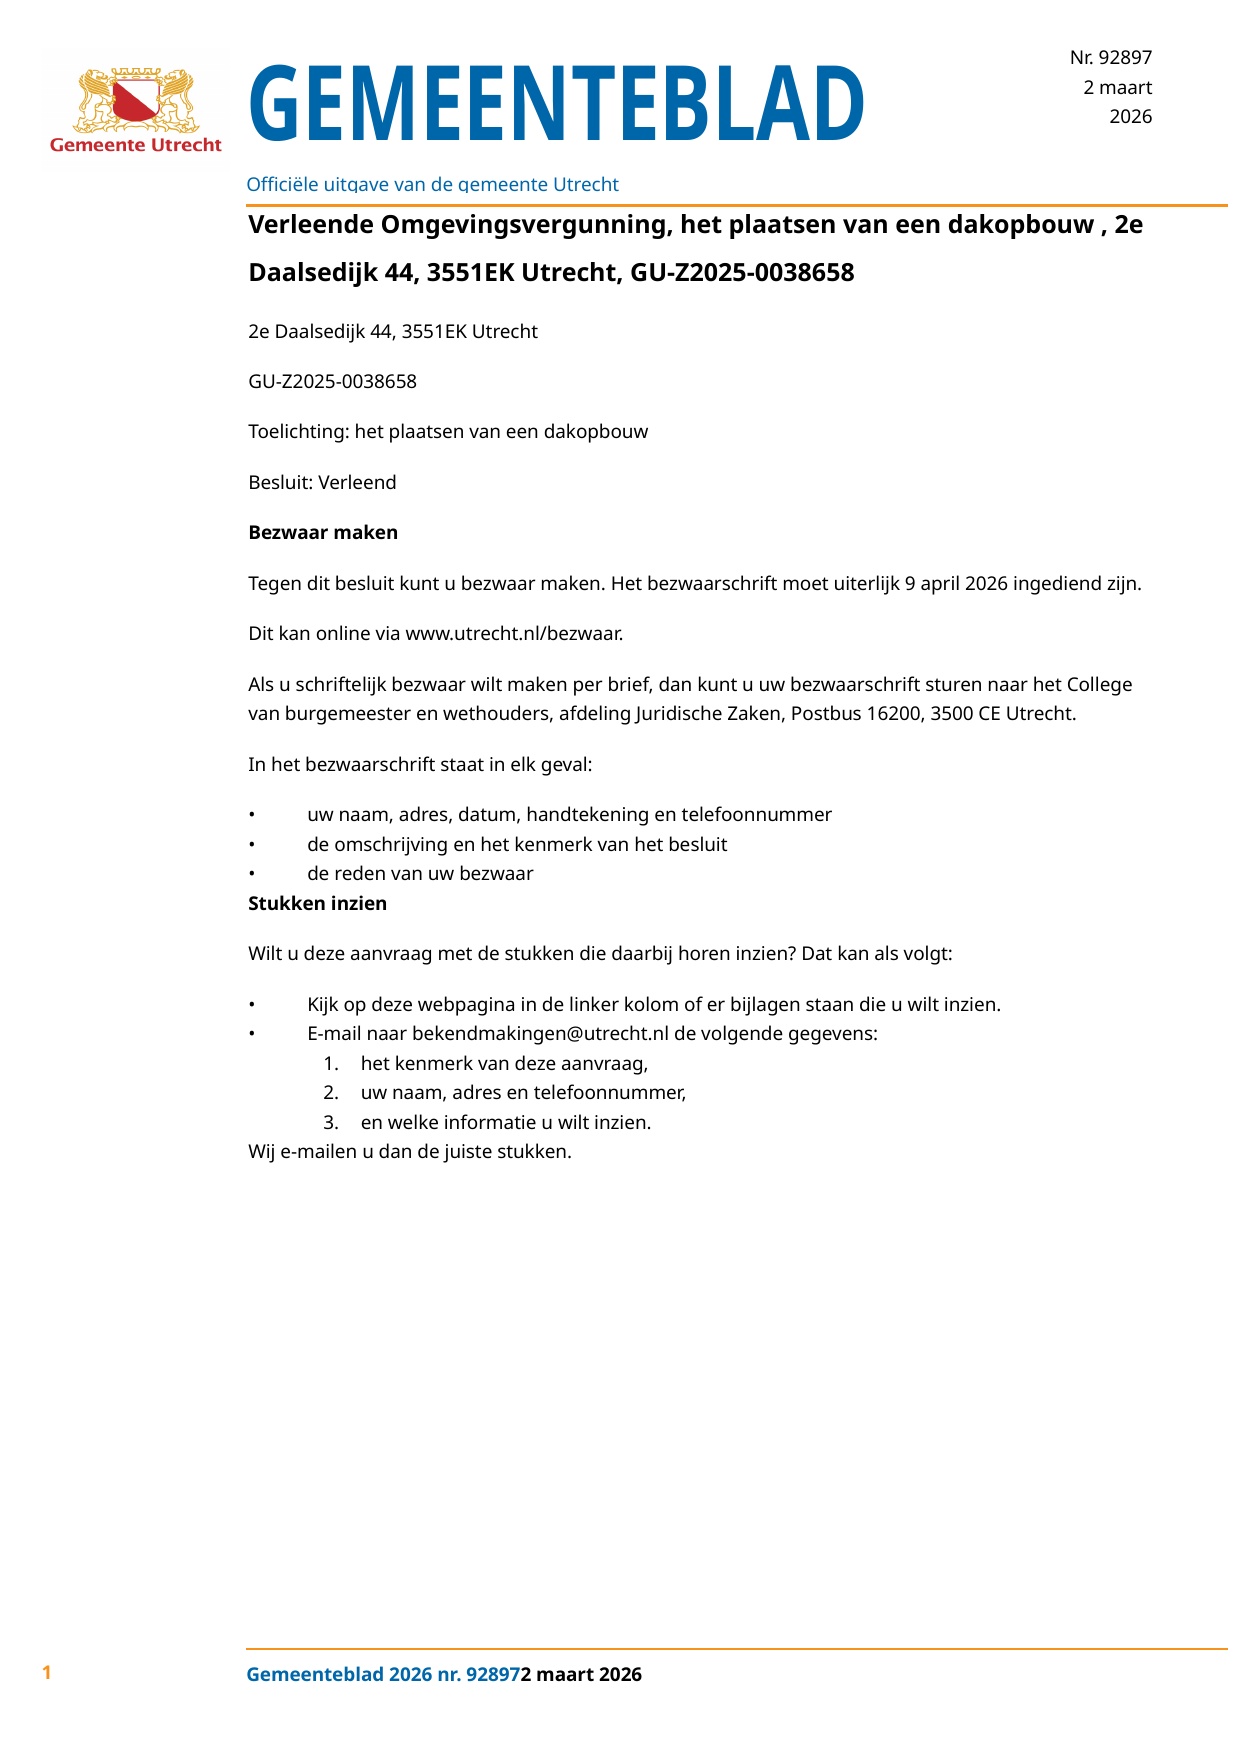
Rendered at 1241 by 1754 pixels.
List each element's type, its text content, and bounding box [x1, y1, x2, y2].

text Besluit: Verleend [248, 469, 1152, 495]
text Toelichting: het plaatsen van een dakopbouw [248, 419, 1152, 444]
list uw naam, adres en telefoonnummer, [323, 1079, 1152, 1105]
list E-mail naar bekendmakingen@utrecht.nl de volgende gegevens: [248, 1020, 1152, 1046]
list en welke informatie u wilt inzien. [323, 1109, 1152, 1135]
list het kenmerk van deze aanvraag, [323, 1050, 1152, 1076]
text In het bezwaarschrift staat in elk geval: [248, 751, 1152, 777]
text Dit kan online via www.utrecht.nl/bezwaar. [248, 620, 1152, 646]
text Als u schriftelijk bezwaar wilt maken per brief, dan kunt u uw bezwaarschrift sturen naar het College van burgemeester en wethouders, afdeling Juridische Zaken, Postbus 16200, 3500 CE Utrecht. [248, 671, 1152, 726]
picture [41, 47, 231, 172]
list uw naam, adres, datum, handtekening en telefoonnummer [248, 801, 1152, 827]
text 2e Daalsedijk 44, 3551EK Utrecht [248, 318, 1152, 344]
text Wilt u deze aanvraag met de stukken die daarbij horen inzien? Dat kan als volgt: [248, 940, 1152, 966]
list de omschrijving en het kenmerk van het besluit [248, 831, 1152, 857]
text Bezwaar maken [248, 519, 1152, 545]
text Verleende Omgevingsvergunning, het plaatsen van een dakopbouw , 2e Daalsedijk 44, 3551EK Utrecht, GU-Z2025-0038658 [248, 207, 1152, 288]
text Stukken inzien [248, 890, 1152, 916]
text Tegen dit besluit kunt u bezwaar maken. Het bezwaarschrift moet uiterlijk 9 april 2026 ingediend zijn. [248, 570, 1152, 596]
list Kijk op deze webpagina in de linker kolom of er bijlagen staan die u wilt inzien. [248, 991, 1152, 1017]
text GU-Z2025-0038658 [248, 368, 1152, 394]
list de reden van uw bezwaar [248, 860, 1152, 886]
text Wij e-mailen u dan de juiste stukken. [248, 1139, 1152, 1164]
